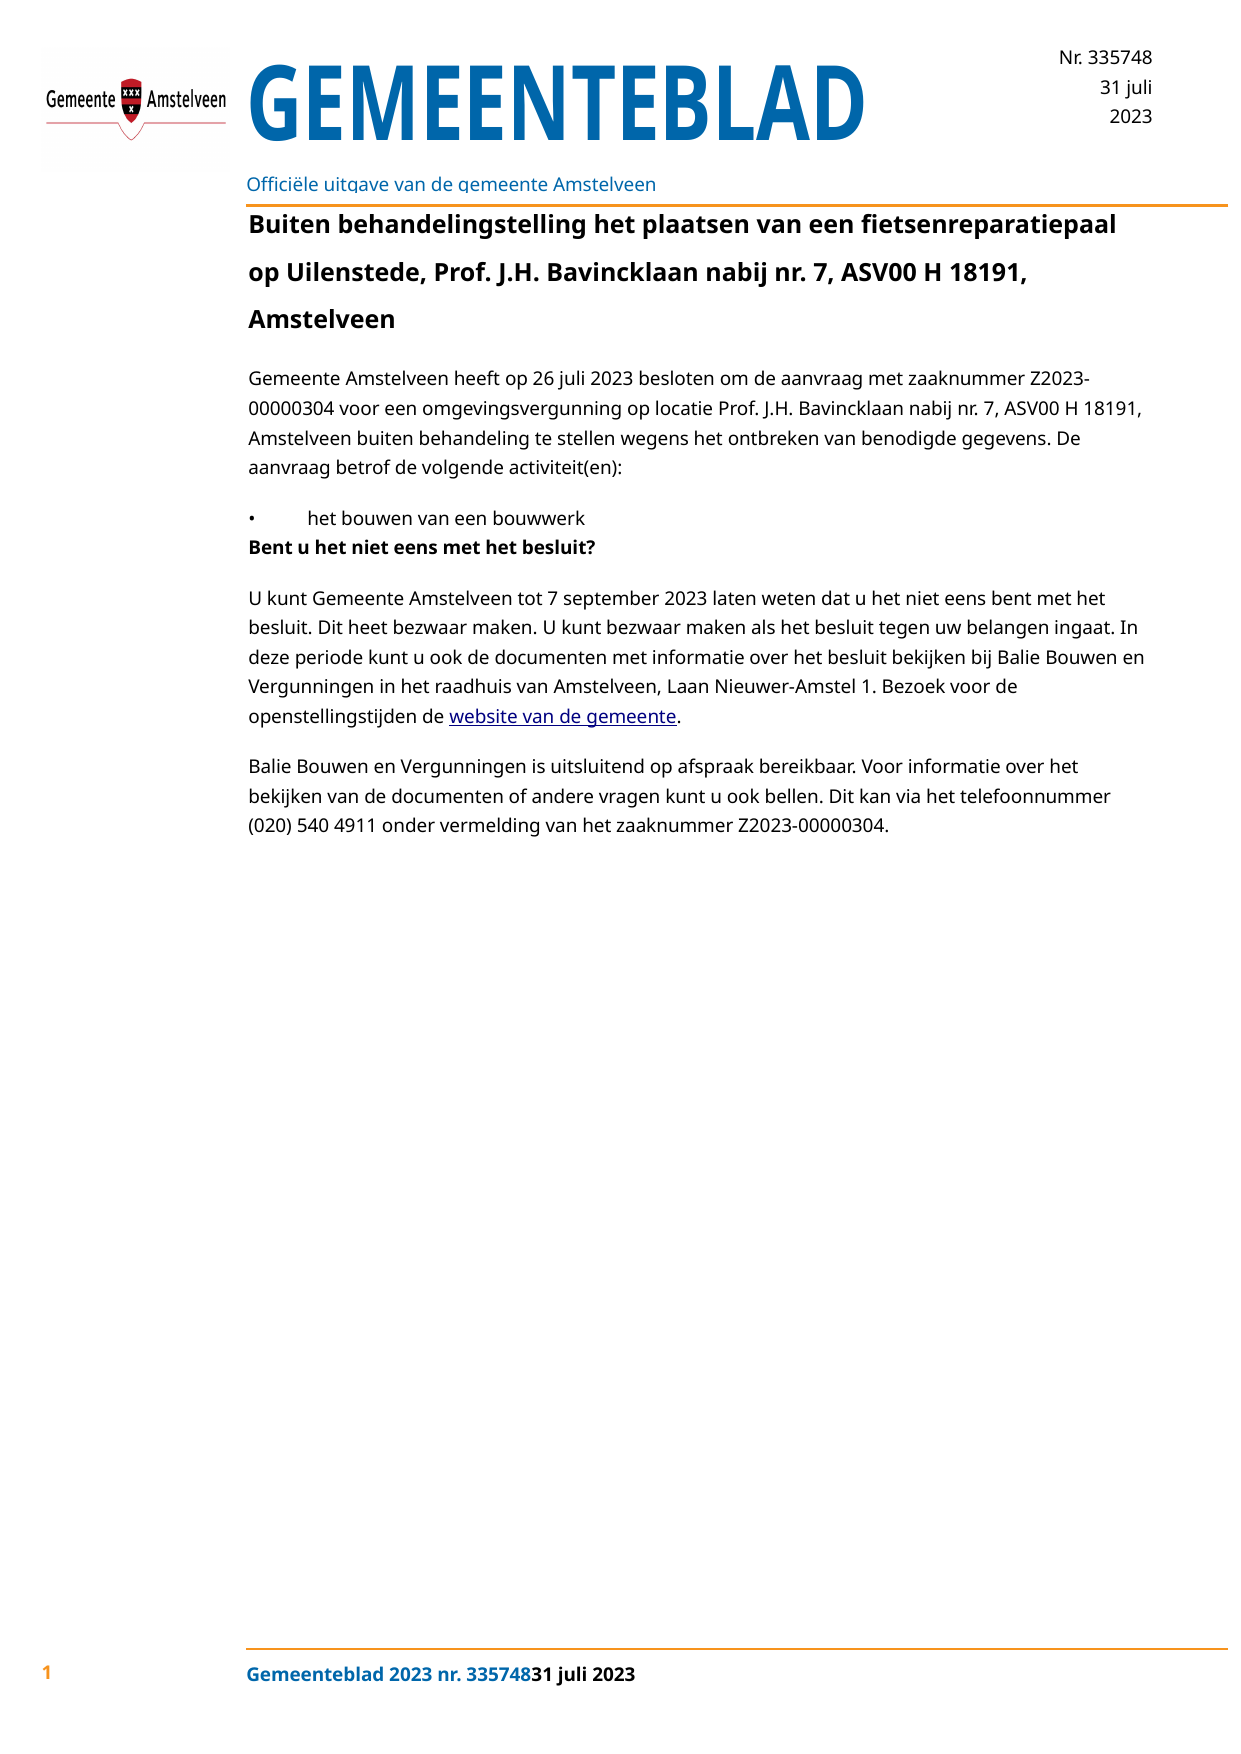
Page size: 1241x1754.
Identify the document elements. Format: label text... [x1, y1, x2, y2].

list het bouwen van een bouwwerk [248, 505, 1152, 530]
text U kunt Gemeente Amstelveen tot 7 september 2023 laten weten dat u het niet eens bent met het besluit. Dit heet bezwaar maken. U kunt bezwaar maken als het besluit tegen uw belangen ingaat. In deze periode kunt u ook de documenten met informatie over het besluit bekijken bij Balie Bouwen en Vergunningen in het raadhuis van Amstelveen, Laan Nieuwer-Amstel 1. Bezoek voor de openstellingstijden de website van de gemeente. [248, 585, 1152, 729]
text Gemeente Amstelveen heeft op 26 juli 2023 besloten om de aanvraag met zaaknummer Z2023-00000304 voor een omgevingsvergunning op locatie Prof. J.H. Bavincklaan nabij nr. 7, ASV00 H 18191, Amstelveen buiten behandeling te stellen wegens het ontbreken van benodigde gegevens. De aanvraag betrof de volgende activiteit(en): [248, 366, 1152, 480]
picture [41, 47, 231, 172]
text Buiten behandelingstelling het plaatsen van een fietsenreparatiepaal op Uilenstede, Prof. J.H. Bavincklaan nabij nr. 7, ASV00 H 18191, Amstelveen [248, 207, 1152, 336]
text Bent u het niet eens met het besluit? [248, 534, 1152, 560]
text Balie Bouwen en Vergunningen is uitsluitend op afspraak bereikbaar. Voor informatie over het bekijken van de documenten of andere vragen kunt u ook bellen. Dit kan via het telefoonnummer (020) 540 4911 onder vermelding van het zaaknummer Z2023-00000304. [248, 753, 1152, 838]
